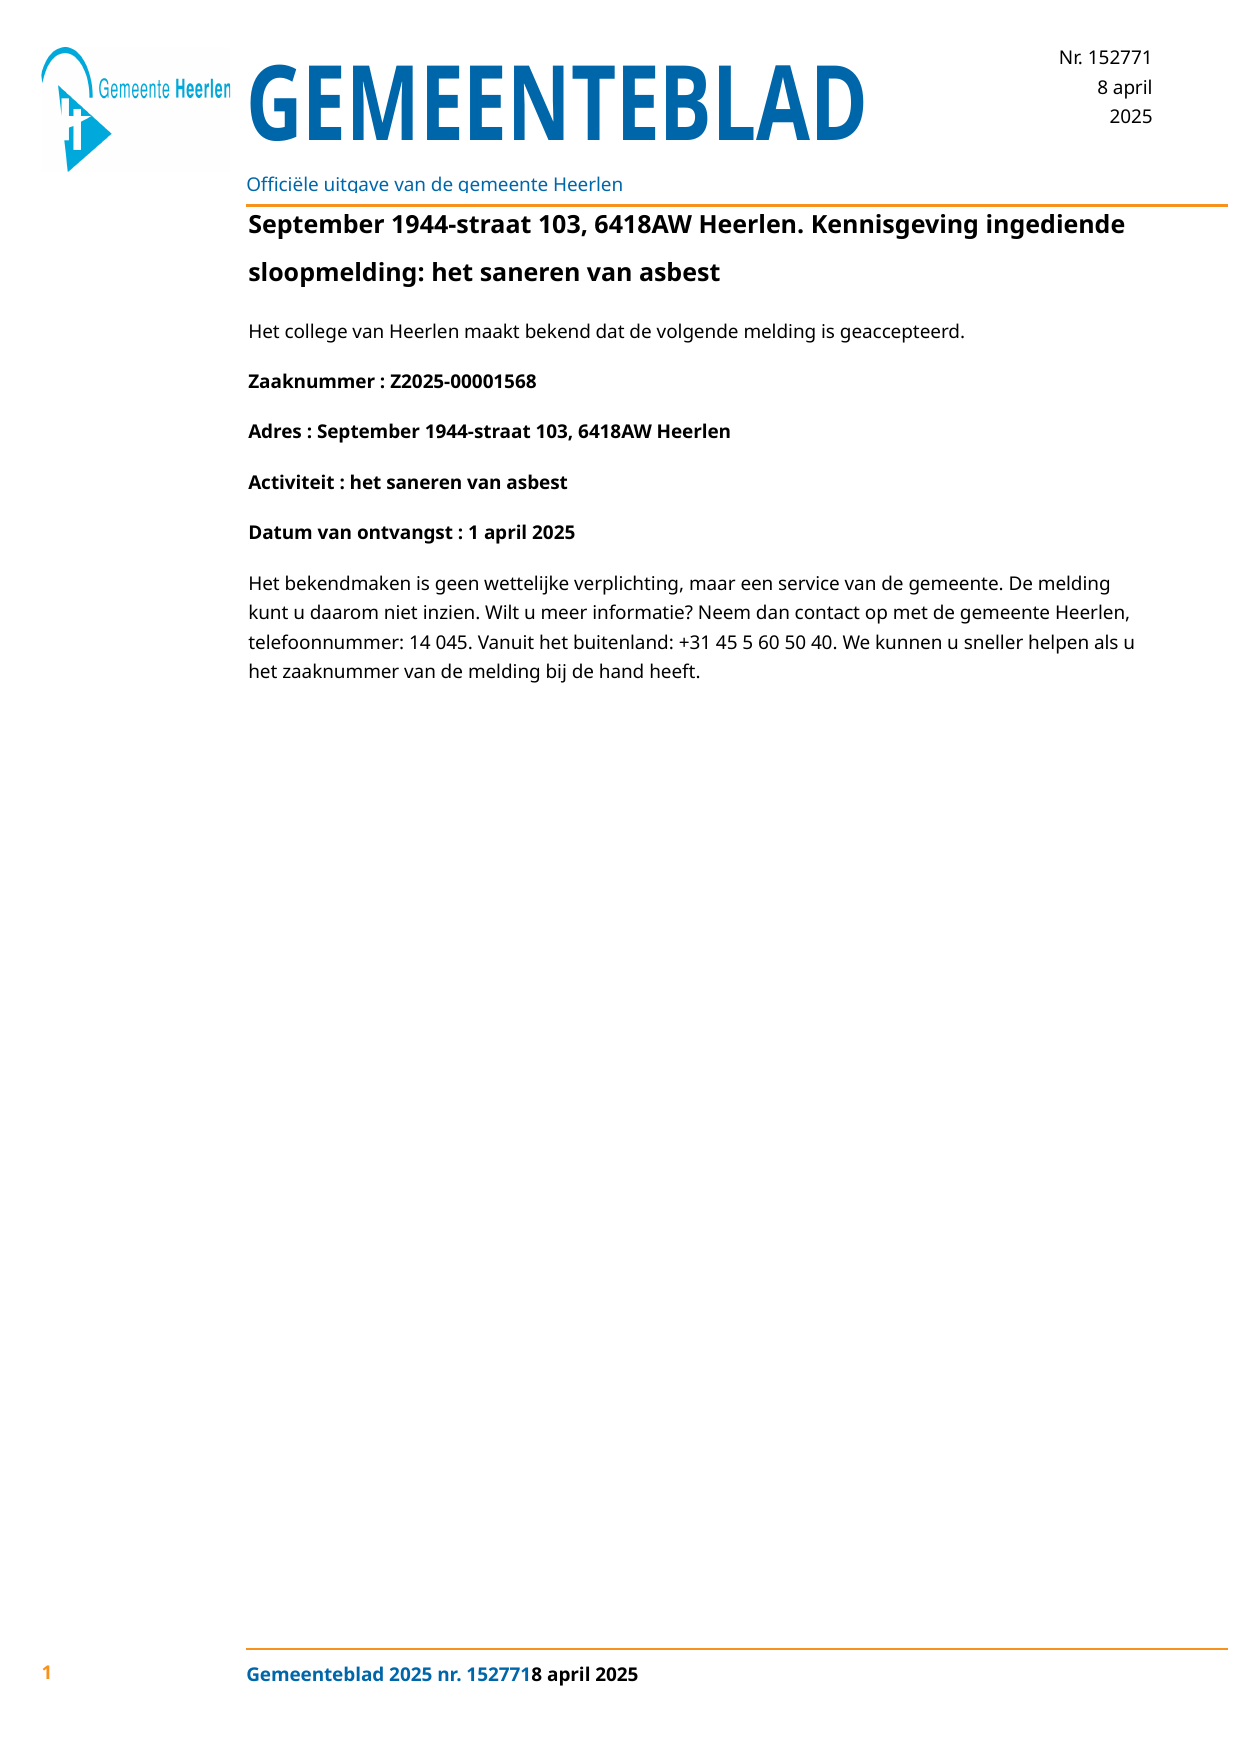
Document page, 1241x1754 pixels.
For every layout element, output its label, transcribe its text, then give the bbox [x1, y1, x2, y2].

text Zaaknummer : Z2025-00001568 [248, 368, 1152, 394]
picture [41, 47, 59, 70]
picture [41, 47, 231, 172]
text Activiteit : het saneren van asbest [248, 469, 1152, 495]
text Het college van Heerlen maakt bekend dat de volgende melding is geaccepteerd. [248, 318, 1152, 344]
text September 1944-straat 103, 6418AW Heerlen. Kennisgeving ingediende sloopmelding: het saneren van asbest [248, 207, 1152, 288]
text Datum van ontvangst : 1 april 2025 [248, 519, 1152, 545]
text Het bekendmaken is geen wettelijke verplichting, maar een service van de gemeente. De melding kunt u daarom niet inzien. Wilt u meer informatie? Neem dan contact op met de gemeente Heerlen, telefoonnummer: 14 045. Vanuit het buitenland: +31 45 5 60 50 40. We kunnen u sneller helpen als u het zaaknummer van de melding bij de hand heeft. [248, 570, 1152, 684]
text Adres : September 1944-straat 103, 6418AW Heerlen [248, 419, 1152, 444]
